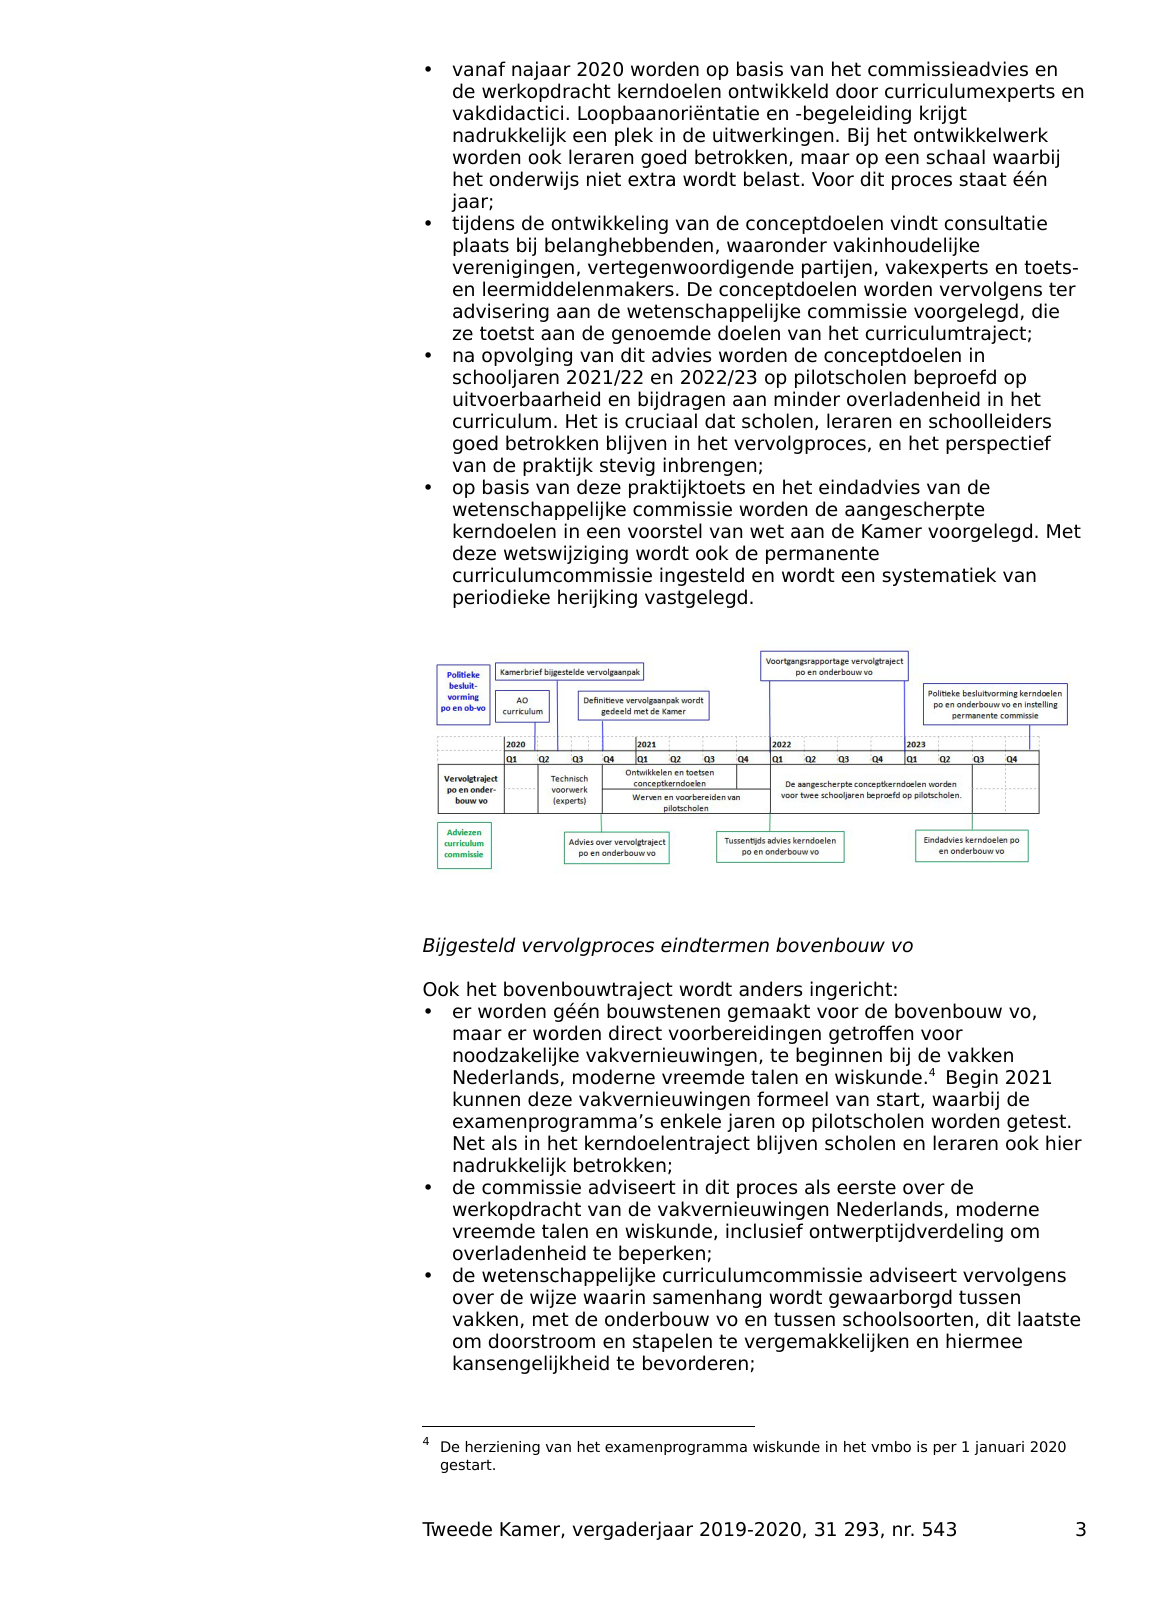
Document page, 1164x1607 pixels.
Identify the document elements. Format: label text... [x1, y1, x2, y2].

text • vanaf najaar 2020 worden op basis van het commissieadvies en de werkopdracht kerndoelen ontwikkeld door curriculumexperts en vakdidactici. Loopbaanoriëntatie en -begeleiding krijgt nadrukkelijk een plek in de uitwerkingen. Bij het ontwikkelwerk worden ook leraren goed betrokken, maar op een schaal waarbij het onderwijs niet extra wordt belast. Voor dit proces staat één jaar; [422, 59, 1087, 213]
text • tijdens de ontwikkeling van de conceptdoelen vindt consultatie plaats bij belanghebbenden, waaronder vakinhoudelijke verenigingen, vertegenwoordigende partijen, vakexperts en toets- en leermiddelenmakers. De conceptdoelen worden vervolgens ter advisering aan de wetenschappelijke commissie voorgelegd, die ze toetst aan de genoemde doelen van het curriculumtraject; [422, 213, 1087, 345]
text • de wetenschappelijke curriculumcommissie adviseert vervolgens over de wijze waarin samenhang wordt gewaarborgd tussen vakken, met de onderbouw vo en tussen schoolsoorten, dit laatste om doorstroom en stapelen te vergemakkelijken en hiermee kansengelijkheid te bevorderen; [422, 1264, 1087, 1374]
text • op basis van deze praktijktoets en het eindadvies van de wetenschappelijke commissie worden de aangescherpte kerndoelen in een voorstel van wet aan de Kamer voorgelegd. Met deze wetswijziging wordt ook de permanente curriculumcommissie ingesteld en wordt een systematiek van periodieke herijking vastgelegd. [422, 477, 1087, 608]
picture [422, 630, 1072, 891]
text • na opvolging van dit advies worden de conceptdoelen in schooljaren 2021/22 en 2022/23 op pilotscholen beproefd op uitvoerbaarheid en bijdragen aan minder overladenheid in het curriculum. Het is cruciaal dat scholen, leraren en schoolleiders goed betrokken blijven in het vervolgproces, en het perspectief van de praktijk stevig inbrengen; [422, 345, 1087, 477]
text • de commissie adviseert in dit proces als eerste over de werkopdracht van de vakvernieuwingen Nederlands, moderne vreemde talen en wiskunde, inclusief ontwerptijdverdeling om overladenheid te beperken; [422, 1177, 1087, 1264]
subtitle Bijgesteld vervolgproces eindtermen bovenbouw vo [422, 935, 1087, 957]
text Ook het bovenbouwtraject wordt anders ingericht: [422, 979, 1087, 1001]
text • er worden géén bouwstenen gemaakt voor de bovenbouw vo, maar er worden direct voorbereidingen getroffen voor noodzakelijke vakvernieuwingen, te beginnen bij de vakken Nederlands, moderne vreemde talen en wiskunde. Begin 2021 kunnen deze vakvernieuwingen formeel van start, waarbij de examenprogramma’s enkele jaren op pilotscholen worden getest. Net als in het kerndoelentraject blijven scholen en leraren ook hier nadrukkelijk betrokken; [422, 1001, 1087, 1177]
text De herziening van het examenprogramma wiskunde in het vmbo is per 1 januari 2020 gestart. [422, 1435, 1087, 1474]
